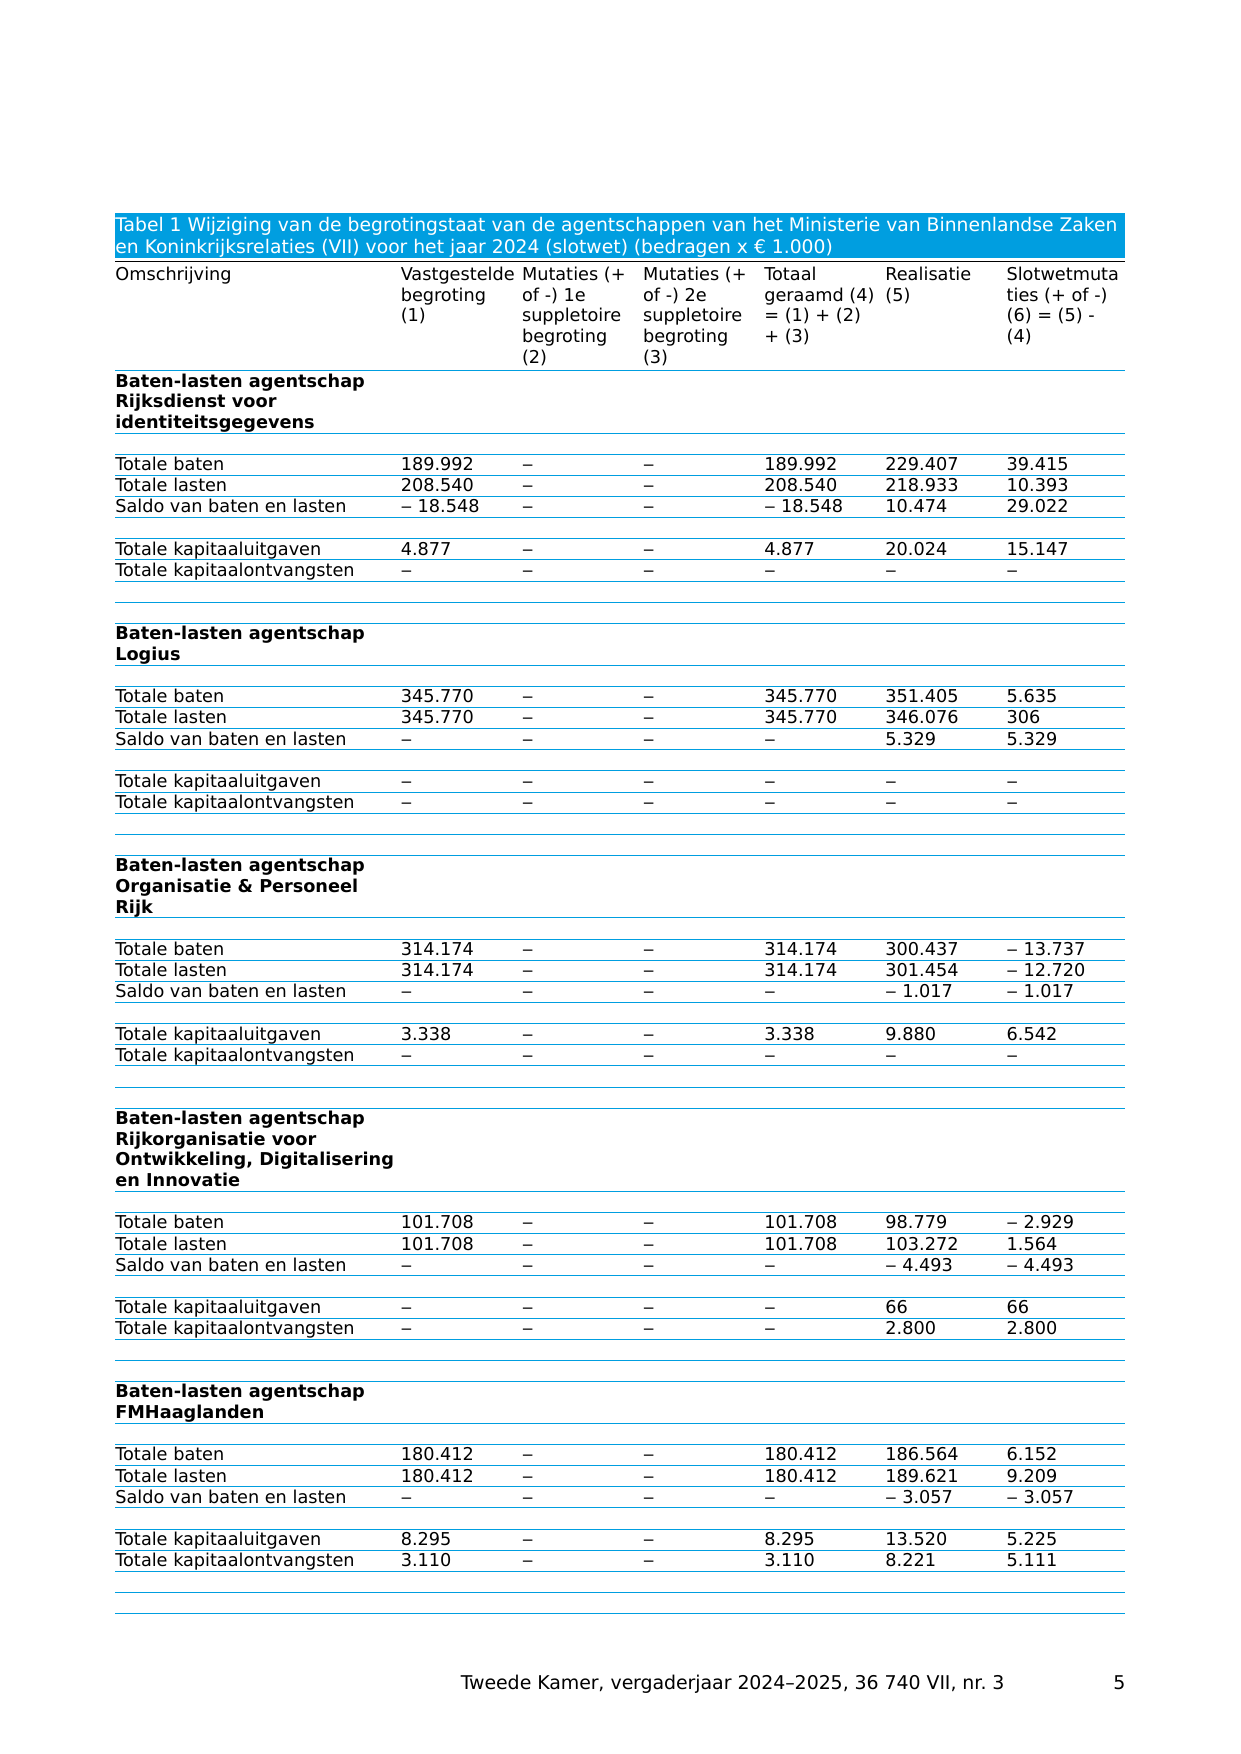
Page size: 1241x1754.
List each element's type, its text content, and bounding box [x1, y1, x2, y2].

table_cell [115, 1508, 398, 1528]
table_cell [398, 918, 519, 938]
table_cell 1.564 [1004, 1234, 1125, 1254]
table_cell [398, 603, 519, 623]
table_cell ‒ [640, 729, 761, 749]
table_cell ‒ [398, 793, 519, 813]
table_cell 3.338 [761, 1024, 882, 1044]
table_cell [115, 1088, 398, 1108]
table_cell ‒ [519, 1045, 640, 1065]
table_cell ‒ [519, 1234, 640, 1254]
table_cell [761, 918, 882, 938]
table_cell [640, 1508, 761, 1528]
table_cell 10.393 [1004, 476, 1125, 496]
table_cell ‒ [640, 1551, 761, 1571]
table_cell [761, 582, 882, 602]
table_cell [398, 1276, 519, 1296]
table_cell Totale lasten [115, 708, 398, 728]
table_cell [519, 1593, 640, 1613]
table_cell [398, 1508, 519, 1528]
table_cell [398, 371, 519, 432]
table_cell Totale kapitaalontvangsten [115, 1551, 398, 1571]
table_cell Totale lasten [115, 476, 398, 496]
table_cell [761, 1066, 882, 1086]
table_cell ‒ [640, 708, 761, 728]
table_cell [1004, 1382, 1125, 1423]
table_cell Baten-lasten agentschap Organisatie & Personeel Rijk [115, 856, 398, 917]
table_cell Saldo van baten en lasten [115, 729, 398, 749]
table_cell [115, 1340, 398, 1360]
table_cell ‒ [519, 708, 640, 728]
table_cell [640, 624, 761, 664]
table_cell [761, 434, 882, 454]
table_cell ‒ [640, 1530, 761, 1549]
table_cell 300.437 [882, 940, 1003, 959]
table_cell [519, 1424, 640, 1444]
table_cell [1004, 1361, 1125, 1381]
table_cell 3.110 [398, 1551, 519, 1571]
table_cell 15.147 [1004, 539, 1125, 559]
table_cell [519, 1572, 640, 1592]
table_cell ‒ [640, 771, 761, 791]
table_cell ‒ [640, 982, 761, 1002]
table_cell [882, 1382, 1003, 1423]
table_cell 218.933 [882, 476, 1003, 496]
table_cell [398, 666, 519, 686]
table_cell [882, 1361, 1003, 1381]
table_cell [761, 1572, 882, 1592]
table_cell [882, 1508, 1003, 1528]
table_cell ‒ [761, 729, 882, 749]
table_cell ‒ [519, 982, 640, 1002]
table_cell ‒ [761, 1487, 882, 1507]
table_cell [519, 624, 640, 664]
table_cell ‒ [398, 729, 519, 749]
table_cell [519, 518, 640, 538]
table_cell [1004, 1088, 1125, 1108]
table_cell ‒ [1004, 1045, 1125, 1065]
table_cell [398, 1066, 519, 1086]
table_cell ‒ [640, 687, 761, 707]
table_cell ‒ [640, 1024, 761, 1044]
table_cell [115, 1572, 398, 1592]
table_cell [398, 856, 519, 917]
table_cell 301.454 [882, 961, 1003, 981]
table_cell Saldo van baten en lasten [115, 1487, 398, 1507]
table_cell 101.708 [761, 1234, 882, 1254]
table_cell ‒ [519, 1530, 640, 1549]
table_cell ‒ [640, 940, 761, 959]
table_cell [761, 1424, 882, 1444]
table_cell Saldo van baten en lasten [115, 1255, 398, 1275]
table_cell Totale lasten [115, 1234, 398, 1254]
table_cell 2.800 [882, 1319, 1003, 1339]
table_cell ‒ [882, 771, 1003, 791]
table_cell 66 [1004, 1298, 1125, 1317]
table_cell [1004, 666, 1125, 686]
table_cell [761, 624, 882, 664]
table_cell 346.076 [882, 708, 1003, 728]
table_cell ‒ [882, 560, 1003, 581]
table_cell [398, 582, 519, 602]
table_cell [640, 582, 761, 602]
table_cell [640, 1593, 761, 1613]
table_cell Totale baten [115, 687, 398, 707]
table_cell 9.880 [882, 1024, 1003, 1044]
table_cell 6.542 [1004, 1024, 1125, 1044]
table_cell [761, 1003, 882, 1023]
table_cell [398, 1003, 519, 1023]
table_cell [640, 750, 761, 770]
table_cell [1004, 1003, 1125, 1023]
table_cell [640, 1424, 761, 1444]
table_cell [519, 1361, 640, 1381]
table_cell 29.022 [1004, 497, 1125, 517]
table_cell [761, 666, 882, 686]
table_cell [115, 1066, 398, 1086]
table_cell [519, 582, 640, 602]
table_cell [115, 582, 398, 602]
table_cell Baten-lasten agentschap FMHaaglanden [115, 1382, 398, 1423]
table_cell Totale kapitaalontvangsten [115, 560, 398, 581]
table_cell 345.770 [761, 708, 882, 728]
table_cell Saldo van baten en lasten [115, 982, 398, 1002]
table_cell ‒ [640, 539, 761, 559]
table_cell ‒ 13.737 [1004, 940, 1125, 959]
table_cell [1004, 518, 1125, 538]
table_cell ‒ [761, 560, 882, 581]
table_cell [882, 1003, 1003, 1023]
table_cell [519, 666, 640, 686]
table_cell Baten-lasten agentschap Logius [115, 624, 398, 664]
table_cell [882, 1276, 1003, 1296]
table_cell ‒ [640, 1045, 761, 1065]
table_cell [761, 1109, 882, 1191]
table_cell [398, 1593, 519, 1613]
table_cell [115, 434, 398, 454]
table_cell [519, 1109, 640, 1191]
table_cell 314.174 [398, 961, 519, 981]
table_cell 5.111 [1004, 1551, 1125, 1571]
table_cell [398, 624, 519, 664]
table_cell [761, 1508, 882, 1528]
table_cell 103.272 [882, 1234, 1003, 1254]
table_cell [761, 1593, 882, 1613]
table_cell ‒ [640, 793, 761, 813]
table_cell Totale kapitaalontvangsten [115, 1319, 398, 1339]
table_cell ‒ [640, 455, 761, 475]
table_cell [398, 1424, 519, 1444]
table_cell [519, 918, 640, 938]
table_cell 345.770 [398, 708, 519, 728]
table_cell ‒ 3.057 [882, 1487, 1003, 1507]
table_cell [1004, 918, 1125, 938]
table_cell [519, 1382, 640, 1423]
table_cell [761, 1340, 882, 1360]
table_cell [882, 371, 1003, 432]
table_cell [115, 1276, 398, 1296]
table_cell [519, 1003, 640, 1023]
table_cell ‒ [1004, 793, 1125, 813]
table_cell ‒ [761, 1319, 882, 1339]
table_cell [1004, 371, 1125, 432]
table_cell Baten-lasten agentschap Rijksdienst voor identiteitsgegevens [115, 371, 398, 432]
table_cell [882, 518, 1003, 538]
table_cell ‒ [519, 687, 640, 707]
table_cell 5.225 [1004, 1530, 1125, 1549]
table_cell [398, 1572, 519, 1592]
table_cell ‒ [398, 982, 519, 1002]
table_cell 3.110 [761, 1551, 882, 1571]
table_cell 180.412 [761, 1445, 882, 1465]
table_cell Realisatie (5) [882, 262, 1003, 370]
table_cell [519, 371, 640, 432]
table_cell 39.415 [1004, 455, 1125, 475]
table_cell [640, 1361, 761, 1381]
table_cell ‒ [882, 793, 1003, 813]
table_cell 20.024 [882, 539, 1003, 559]
table_cell ‒ [640, 1487, 761, 1507]
table_cell [519, 1192, 640, 1212]
table_cell ‒ [519, 729, 640, 749]
table_cell Totale kapitaalontvangsten [115, 793, 398, 813]
table_cell Mutaties (+ of -) 1e suppletoire begroting (2) [519, 262, 640, 370]
table_cell ‒ [519, 1445, 640, 1465]
table_cell Totale baten [115, 940, 398, 959]
table_cell 314.174 [761, 961, 882, 981]
table_cell Totale kapitaaluitgaven [115, 1298, 398, 1317]
table_cell ‒ [519, 1213, 640, 1233]
table_cell [640, 835, 761, 855]
table_cell 2.800 [1004, 1319, 1125, 1339]
table_cell 345.770 [398, 687, 519, 707]
table_cell [640, 1276, 761, 1296]
table_cell 8.221 [882, 1551, 1003, 1571]
table_cell Baten-lasten agentschap Rijkorganisatie voor Ontwikkeling, Digitalisering en Innovatie [115, 1109, 398, 1191]
table_cell [640, 918, 761, 938]
table_cell 4.877 [398, 539, 519, 559]
table_cell [1004, 1109, 1125, 1191]
table_cell [115, 603, 398, 623]
table_cell 314.174 [398, 940, 519, 959]
table_cell [1004, 1192, 1125, 1212]
table_cell [640, 518, 761, 538]
table_cell [761, 1276, 882, 1296]
table_cell ‒ 2.929 [1004, 1213, 1125, 1233]
table_cell [761, 750, 882, 770]
table_cell 180.412 [761, 1466, 882, 1486]
table_cell [761, 856, 882, 917]
table_cell ‒ [640, 961, 761, 981]
table_cell ‒ 3.057 [1004, 1487, 1125, 1507]
table_cell [398, 750, 519, 770]
table_cell [1004, 434, 1125, 454]
table_cell [882, 434, 1003, 454]
table_cell Vastgestelde begroting (1) [398, 262, 519, 370]
table_cell ‒ [761, 793, 882, 813]
table_cell [761, 1192, 882, 1212]
table_cell Totale baten [115, 1445, 398, 1465]
table_cell 351.405 [882, 687, 1003, 707]
table_cell ‒ [640, 1445, 761, 1465]
table_cell Totaal geraamd (4) = (1) + (2) + (3) [761, 262, 882, 370]
table_cell ‒ [519, 560, 640, 581]
table_cell [115, 1361, 398, 1381]
table_cell Totale baten [115, 455, 398, 475]
table_cell [398, 518, 519, 538]
table_cell [761, 1382, 882, 1423]
table_cell [115, 666, 398, 686]
table_cell 6.152 [1004, 1445, 1125, 1465]
table_cell Omschrijving [115, 262, 398, 370]
table_cell [640, 1572, 761, 1592]
table_cell ‒ 1.017 [882, 982, 1003, 1002]
table_cell [882, 1088, 1003, 1108]
table_cell [640, 1382, 761, 1423]
table_cell [519, 1066, 640, 1086]
table_cell [882, 1192, 1003, 1212]
table_cell Saldo van baten en lasten [115, 497, 398, 517]
table_cell 208.540 [761, 476, 882, 496]
table_cell ‒ [519, 1466, 640, 1486]
table_cell ‒ [519, 771, 640, 791]
table_cell [640, 856, 761, 917]
table_cell ‒ [519, 539, 640, 559]
table_cell ‒ [519, 1255, 640, 1275]
table_cell [882, 1109, 1003, 1191]
table_cell ‒ [398, 1319, 519, 1339]
table_cell [882, 666, 1003, 686]
table_cell 13.520 [882, 1530, 1003, 1549]
table_cell 180.412 [398, 1445, 519, 1465]
table_cell [1004, 814, 1125, 834]
table_cell ‒ [519, 1024, 640, 1044]
table_cell ‒ [640, 1234, 761, 1254]
table_cell 189.992 [398, 455, 519, 475]
table_cell [398, 835, 519, 855]
table_cell [1004, 1424, 1125, 1444]
table_cell [398, 814, 519, 834]
table_cell Totale lasten [115, 961, 398, 981]
table_cell [640, 666, 761, 686]
table_cell [115, 918, 398, 938]
table_cell ‒ 1.017 [1004, 982, 1125, 1002]
table_cell [882, 1066, 1003, 1086]
table_cell [519, 1276, 640, 1296]
table_cell Mutaties (+ of -) 2e suppletoire begroting (3) [640, 262, 761, 370]
table_cell [115, 1593, 398, 1613]
table_cell 189.992 [761, 455, 882, 475]
table_cell [115, 814, 398, 834]
table_cell [398, 434, 519, 454]
table_cell ‒ [398, 560, 519, 581]
table_cell ‒ [519, 476, 640, 496]
table_cell [882, 918, 1003, 938]
table_cell [761, 814, 882, 834]
table_cell 10.474 [882, 497, 1003, 517]
table_cell 101.708 [761, 1213, 882, 1233]
table_cell [640, 1066, 761, 1086]
table_cell [115, 1192, 398, 1212]
table_cell [761, 603, 882, 623]
table_cell [1004, 1593, 1125, 1613]
table_cell Totale kapitaalontvangsten [115, 1045, 398, 1065]
table_cell ‒ [519, 1487, 640, 1507]
table_cell [1004, 582, 1125, 602]
table_cell 4.877 [761, 539, 882, 559]
table_cell ‒ [640, 1319, 761, 1339]
table_cell 66 [882, 1298, 1003, 1317]
table_cell ‒ [640, 476, 761, 496]
table_cell ‒ [640, 497, 761, 517]
table_cell 98.779 [882, 1213, 1003, 1233]
table_cell [1004, 603, 1125, 623]
table_cell [115, 1424, 398, 1444]
table_cell 8.295 [398, 1530, 519, 1549]
table_cell [882, 856, 1003, 917]
table_cell [640, 434, 761, 454]
table_cell [519, 814, 640, 834]
table_cell ‒ [640, 1255, 761, 1275]
table_cell 208.540 [398, 476, 519, 496]
table_cell [398, 1361, 519, 1381]
table_cell [115, 518, 398, 538]
table_cell Totale kapitaaluitgaven [115, 1530, 398, 1549]
table_cell [1004, 1572, 1125, 1592]
table_cell [882, 835, 1003, 855]
table_cell ‒ [519, 497, 640, 517]
table_cell [398, 1109, 519, 1191]
table_cell ‒ [519, 1551, 640, 1571]
table_cell [519, 750, 640, 770]
table_cell Totale kapitaaluitgaven [115, 771, 398, 791]
table_cell ‒ [1004, 560, 1125, 581]
table_cell ‒ 4.493 [1004, 1255, 1125, 1275]
table_cell [761, 518, 882, 538]
table_cell [882, 1572, 1003, 1592]
table_cell [398, 1382, 519, 1423]
table_cell [640, 1109, 761, 1191]
table_cell 314.174 [761, 940, 882, 959]
table_cell [115, 1003, 398, 1023]
table_cell [640, 814, 761, 834]
table_cell [640, 603, 761, 623]
table_cell [640, 1088, 761, 1108]
table_cell [1004, 750, 1125, 770]
table_cell [519, 603, 640, 623]
table_cell ‒ [640, 560, 761, 581]
table_cell ‒ [519, 1319, 640, 1339]
table_cell [761, 1088, 882, 1108]
table_cell [882, 1424, 1003, 1444]
table_cell 5.329 [1004, 729, 1125, 749]
table_cell ‒ [398, 771, 519, 791]
table_cell 306 [1004, 708, 1125, 728]
table_cell [519, 1340, 640, 1360]
table_cell Totale kapitaaluitgaven [115, 1024, 398, 1044]
table_cell 229.407 [882, 455, 1003, 475]
table_cell ‒ [398, 1487, 519, 1507]
table_cell [1004, 1508, 1125, 1528]
table_cell 186.564 [882, 1445, 1003, 1465]
table_cell ‒ [761, 982, 882, 1002]
table_cell [882, 624, 1003, 664]
table_cell [519, 835, 640, 855]
table_cell Totale kapitaaluitgaven [115, 539, 398, 559]
table_cell 5.329 [882, 729, 1003, 749]
table_cell 3.338 [398, 1024, 519, 1044]
table_cell 101.708 [398, 1213, 519, 1233]
table_cell ‒ [398, 1045, 519, 1065]
table_cell 5.635 [1004, 687, 1125, 707]
table_cell ‒ [1004, 771, 1125, 791]
table_cell ‒ [761, 1298, 882, 1317]
table_cell [519, 1508, 640, 1528]
table_cell [882, 603, 1003, 623]
table_cell 180.412 [398, 1466, 519, 1486]
table_cell [640, 1003, 761, 1023]
table_cell [115, 835, 398, 855]
table_cell [1004, 856, 1125, 917]
table_cell Totale baten [115, 1213, 398, 1233]
table_cell [1004, 624, 1125, 664]
table_cell [1004, 1340, 1125, 1360]
table_cell [115, 750, 398, 770]
table_cell ‒ [761, 1255, 882, 1275]
table_cell ‒ 4.493 [882, 1255, 1003, 1275]
table_cell ‒ [640, 1298, 761, 1317]
table_cell ‒ [640, 1466, 761, 1486]
table_cell ‒ [519, 940, 640, 959]
table_cell ‒ 12.720 [1004, 961, 1125, 981]
table_cell [882, 582, 1003, 602]
table_cell [882, 1593, 1003, 1613]
table_cell ‒ 18.548 [761, 497, 882, 517]
table_cell ‒ [398, 1298, 519, 1317]
table_cell [882, 750, 1003, 770]
table_cell [640, 1340, 761, 1360]
table_cell ‒ [519, 455, 640, 475]
table_cell [519, 856, 640, 917]
table_cell [761, 1361, 882, 1381]
table_cell [398, 1340, 519, 1360]
table_cell [398, 1192, 519, 1212]
table_cell ‒ [519, 961, 640, 981]
table_cell 345.770 [761, 687, 882, 707]
table_cell ‒ [398, 1255, 519, 1275]
table_cell ‒ [519, 1298, 640, 1317]
table_cell 9.209 [1004, 1466, 1125, 1486]
table_cell [1004, 1276, 1125, 1296]
table_cell [1004, 1066, 1125, 1086]
table_cell ‒ [519, 793, 640, 813]
table_cell [761, 371, 882, 432]
table_cell [398, 1088, 519, 1108]
table_cell ‒ 18.548 [398, 497, 519, 517]
table_cell Totale lasten [115, 1466, 398, 1486]
table_cell ‒ [761, 1045, 882, 1065]
table_cell [519, 1088, 640, 1108]
table_cell ‒ [882, 1045, 1003, 1065]
table_cell [1004, 835, 1125, 855]
table_cell [882, 1340, 1003, 1360]
table_cell [519, 434, 640, 454]
table_cell ‒ [640, 1213, 761, 1233]
table_cell [882, 814, 1003, 834]
table_cell 189.621 [882, 1466, 1003, 1486]
table_cell Slotwetmutaties (+ of -) (6) = (5) - (4) [1004, 262, 1125, 370]
table_cell [640, 371, 761, 432]
table_cell ‒ [761, 771, 882, 791]
table_cell 8.295 [761, 1530, 882, 1549]
table_cell [761, 835, 882, 855]
table_cell 101.708 [398, 1234, 519, 1254]
table_cell [640, 1192, 761, 1212]
